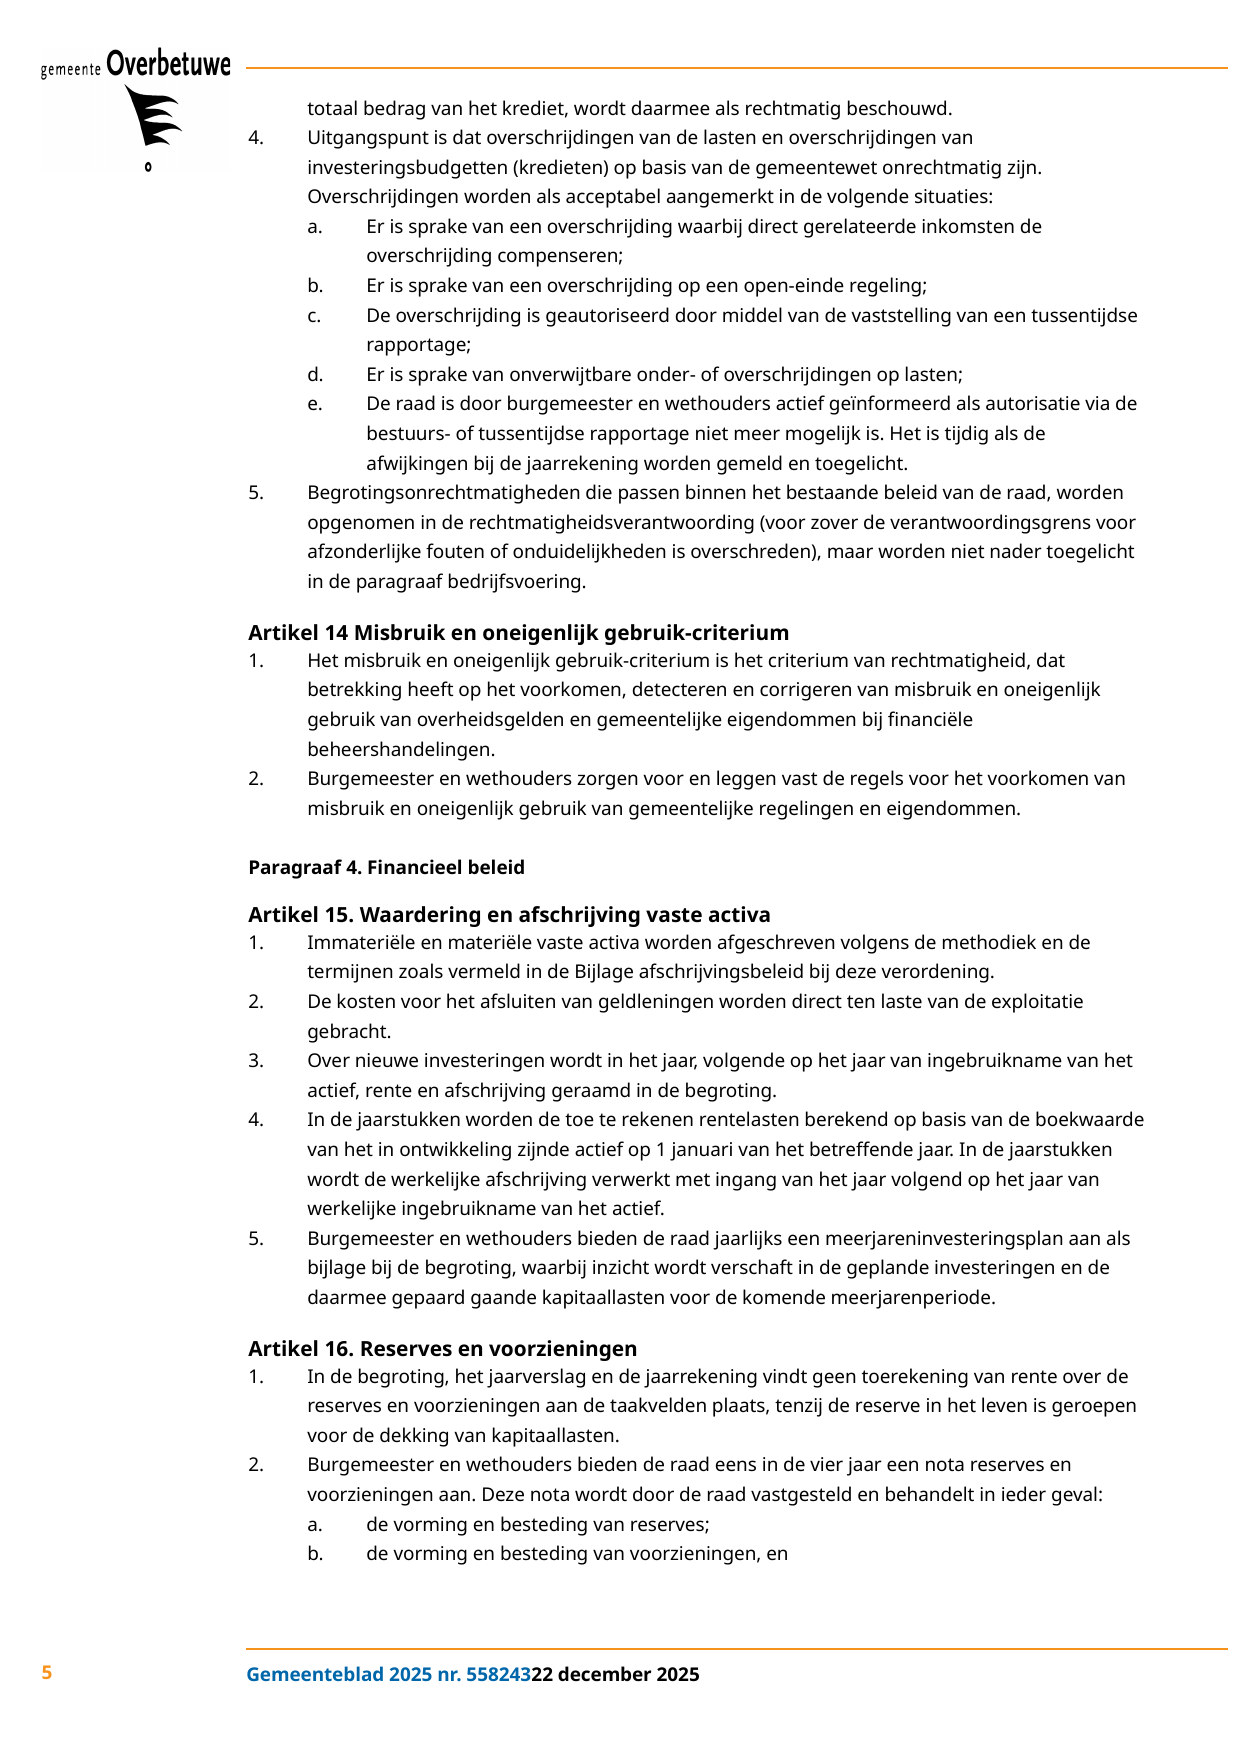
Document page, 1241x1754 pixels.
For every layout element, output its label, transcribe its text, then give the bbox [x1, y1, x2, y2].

list De overschrijding is geautoriseerd door middel van de vaststelling van een tussentijdse rapportage; [307, 302, 1152, 357]
picture [41, 47, 231, 172]
list Er is sprake van een overschrijding op een open-einde regeling; [307, 272, 1152, 298]
list Er is sprake van een overschrijding waarbij direct gerelateerde inkomsten de overschrijding compenseren; [307, 213, 1152, 268]
list Het misbruik en oneigenlijk gebruik-criterium is het criterium van rechtmatigheid, dat betrekking heeft op het voorkomen, detecteren en corrigeren van misbruik en oneigenlijk gebruik van overheidsgelden en gemeentelijke eigendommen bij financiële beheershandelingen. [248, 647, 1152, 761]
list De raad is door burgemeester en wethouders actief geïnformeerd als autorisatie via de bestuurs- of tussentijdse rapportage niet meer mogelijk is. Het is tijdig als de afwijkingen bij de jaarrekening worden gemeld en toegelicht. [307, 391, 1152, 476]
list De kosten voor het afsluiten van geldleningen worden direct ten laste van de exploitatie gebracht. [248, 988, 1152, 1043]
list Uitgangspunt is dat overschrijdingen van de lasten en overschrijdingen van investeringsbudgetten (kredieten) op basis van de gemeentewet onrechtmatig zijn. Overschrijdingen worden als acceptabel aangemerkt in de volgende situaties: [248, 124, 1152, 209]
text Artikel 15. Waardering en afschrijving vaste activa [248, 901, 1152, 929]
text Artikel 14 Misbruik en oneigenlijk gebruik-criterium [248, 618, 1152, 647]
list totaal bedrag van het krediet, wordt daarmee als rechtmatig beschouwd. [248, 95, 1152, 121]
list In de begroting, het jaarverslag en de jaarrekening vindt geen toerekening van rente over de reserves en voorzieningen aan de taakvelden plaats, tenzij de reserve in het leven is geroepen voor de dekking van kapitaallasten. [248, 1363, 1152, 1448]
list Er is sprake van onverwijtbare onder- of overschrijdingen op lasten; [307, 361, 1152, 387]
list Burgemeester en wethouders zorgen voor en leggen vast de regels voor het voorkomen van misbruik en oneigenlijk gebruik van gemeentelijke regelingen en eigendommen. [248, 765, 1152, 821]
list Over nieuwe investeringen wordt in het jaar, volgende op het jaar van ingebruikname van het actief, rente en afschrijving geraamd in de begroting. [248, 1047, 1152, 1103]
list Burgemeester en wethouders bieden de raad jaarlijks een meerjareninvesteringsplan aan als bijlage bij de begroting, waarbij inzicht wordt verschaft in de geplande investeringen en de daarmee gepaard gaande kapitaallasten voor de komende meerjarenperiode. [248, 1225, 1152, 1310]
list In de jaarstukken worden de toe te rekenen rentelasten berekend op basis van de boekwaarde van het in ontwikkeling zijnde actief op 1 januari van het betreffende jaar. In de jaarstukken wordt de werkelijke afschrijving verwerkt met ingang van het jaar volgend op het jaar van werkelijke ingebruikname van het actief. [248, 1107, 1152, 1221]
text Artikel 16. Reserves en voorzieningen [248, 1334, 1152, 1363]
text Paragraaf 4. Financieel beleid [248, 854, 1152, 880]
list de vorming en besteding van voorzieningen, en [307, 1540, 1152, 1566]
list Begrotingsonrechtmatigheden die passen binnen het bestaande beleid van de raad, worden opgenomen in de rechtmatigheidsverantwoording (voor zover de verantwoordingsgrens voor afzonderlijke fouten of onduidelijkheden is overschreden), maar worden niet nader toegelicht in de paragraaf bedrijfsvoering. [248, 479, 1152, 594]
list Burgemeester en wethouders bieden de raad eens in de vier jaar een nota reserves en voorzieningen aan. Deze nota wordt door de raad vastgesteld en behandelt in ieder geval: [248, 1452, 1152, 1507]
list de vorming en besteding van reserves; [307, 1511, 1152, 1537]
list Immateriële en materiële vaste activa worden afgeschreven volgens de methodiek en de termijnen zoals vermeld in de Bijlage afschrijvingsbeleid bij deze verordening. [248, 929, 1152, 984]
